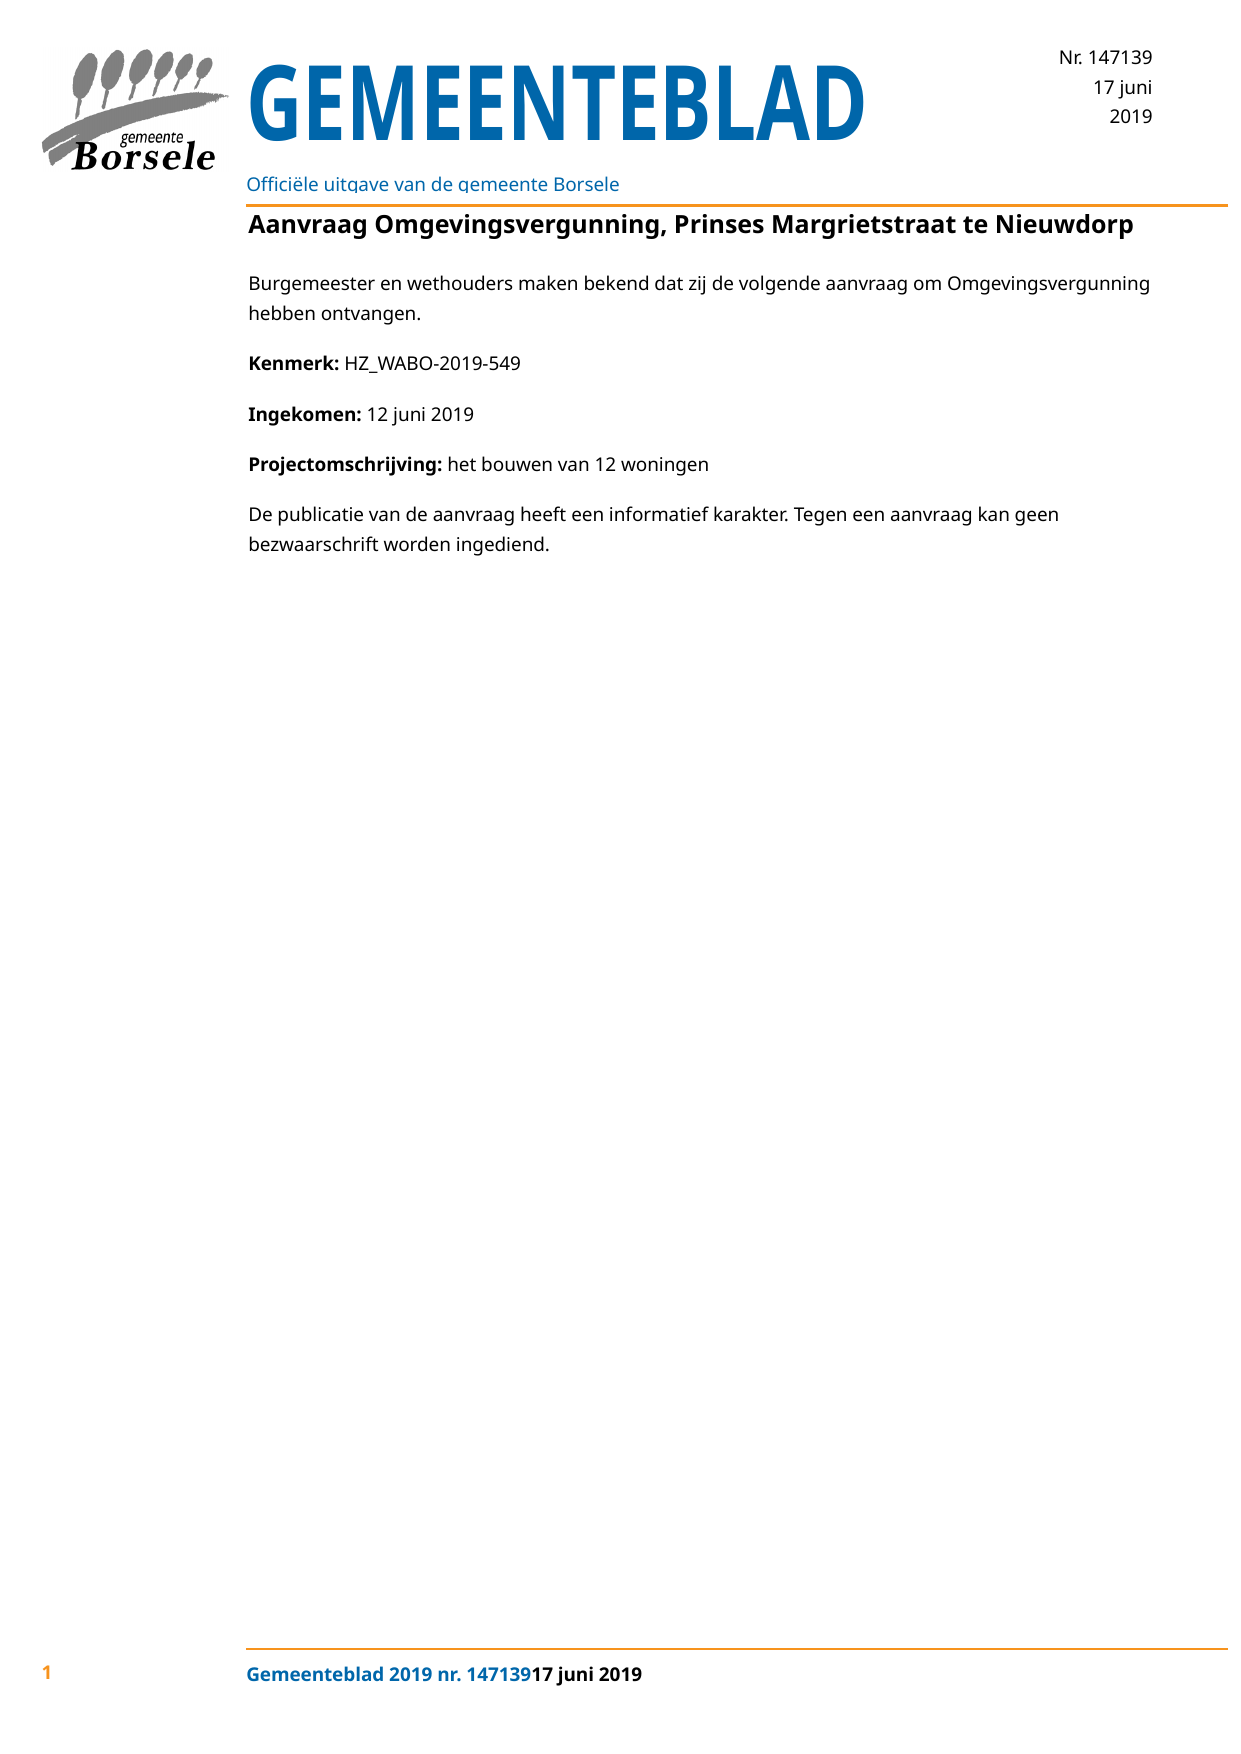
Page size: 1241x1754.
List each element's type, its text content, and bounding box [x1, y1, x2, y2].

text Projectomschrijving: het bouwen van 12 woningen [248, 451, 1152, 477]
text Burgemeester en wethouders maken bekend dat zij de volgende aanvraag om Omgevingsvergunning hebben ontvangen. [248, 270, 1152, 326]
text Kenmerk: HZ_WABO-2019-549 [248, 350, 1152, 376]
text Aanvraag Omgevingsvergunning, Prinses Margrietstraat te Nieuwdorp [248, 207, 1152, 241]
text Ingekomen: 12 juni 2019 [248, 401, 1152, 426]
picture [41, 47, 231, 172]
text De publicatie van de aanvraag heeft een informatief karakter. Tegen een aanvraag kan geen bezwaarschrift worden ingediend. [248, 502, 1152, 557]
